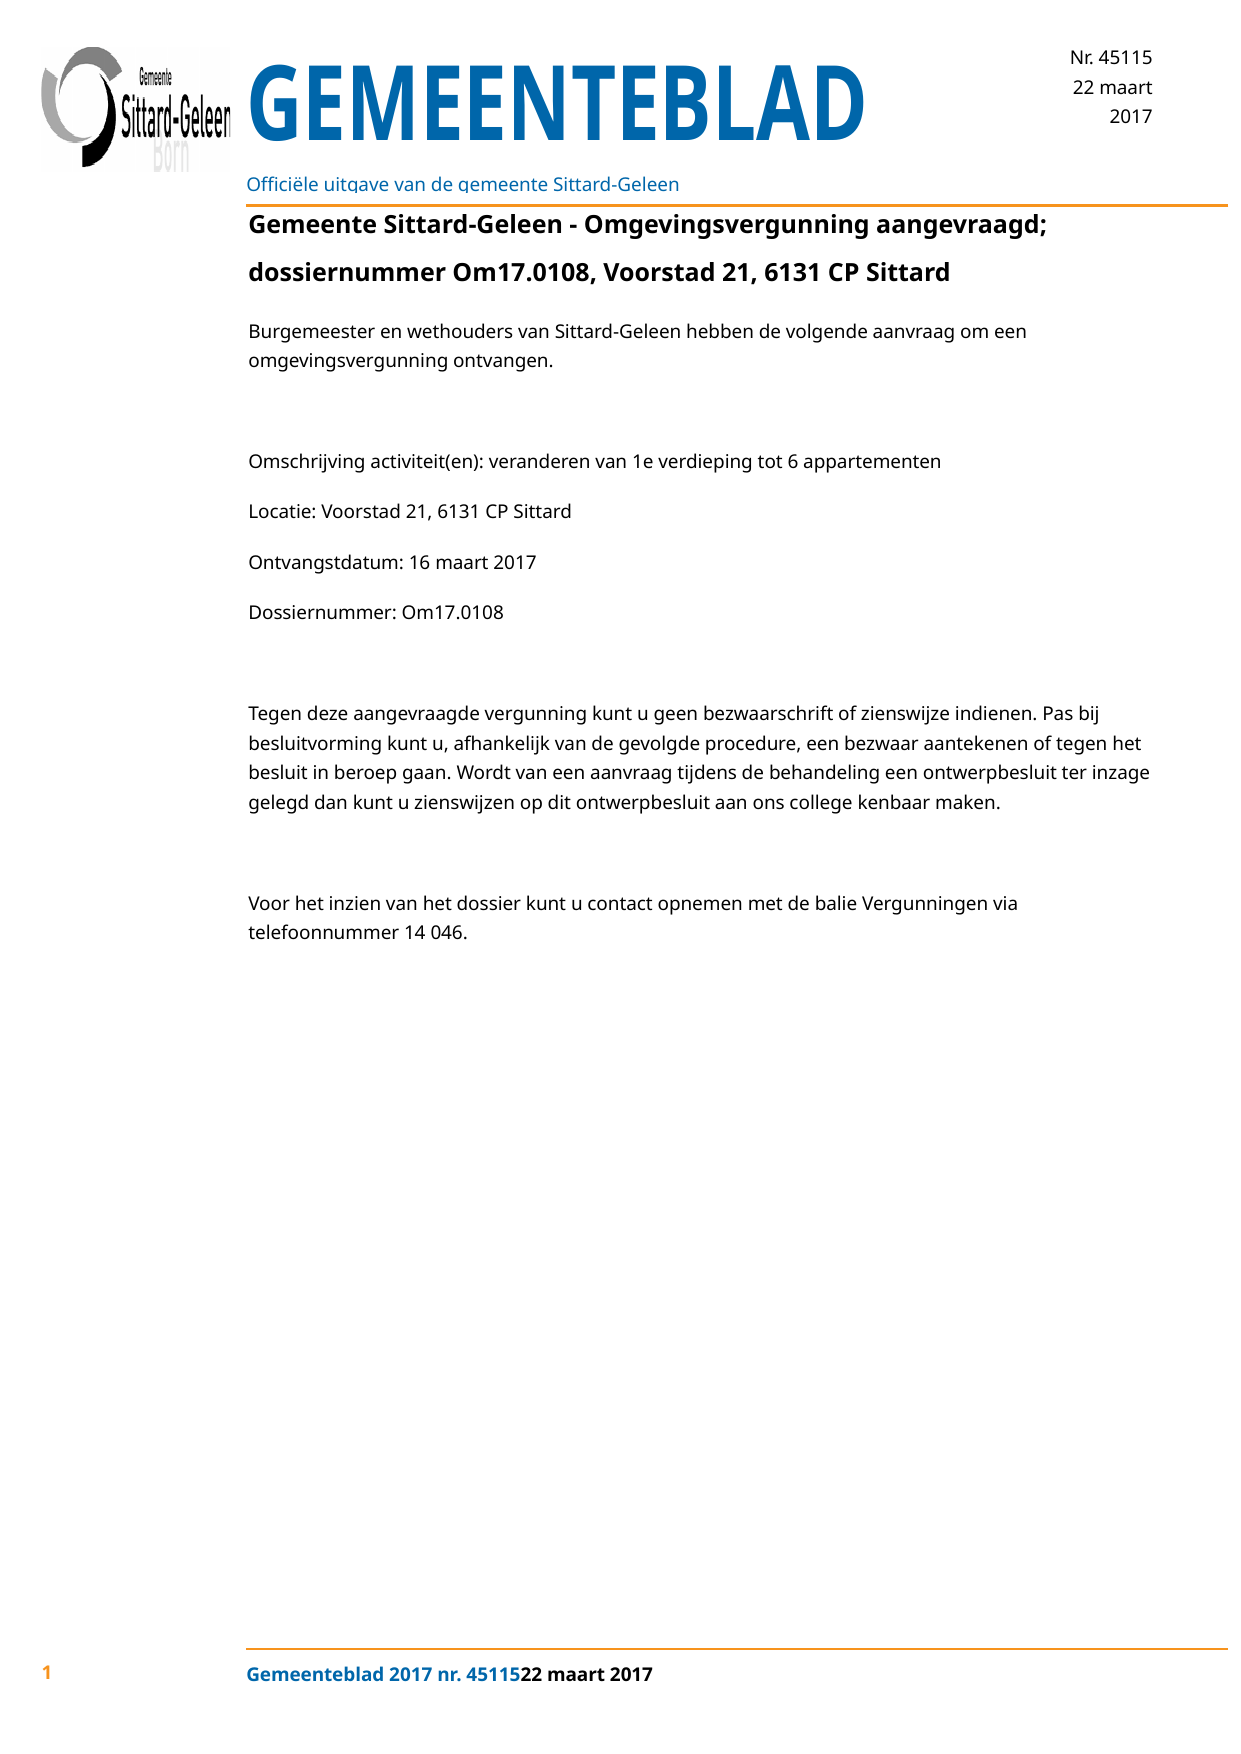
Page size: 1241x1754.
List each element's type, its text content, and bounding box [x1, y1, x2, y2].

text Tegen deze aangevraagde vergunning kunt u geen bezwaarschrift of zienswijze indienen. Pas bij besluitvorming kunt u, afhankelijk van de gevolgde procedure, een bezwaar aantekenen of tegen het besluit in beroep gaan. Wordt van een aanvraag tijdens de behandeling een ontwerpbesluit ter inzage gelegd dan kunt u zienswijzen op dit ontwerpbesluit aan ons college kenbaar maken. [248, 700, 1152, 815]
text Omschrijving activiteit(en): veranderen van 1e verdieping tot 6 appartementen [248, 448, 1152, 474]
text Gemeente Sittard-Geleen - Omgevingsvergunning aangevraagd; dossiernummer Om17.0108, Voorstad 21, 6131 CP Sittard [248, 207, 1152, 288]
text Voor het inzien van het dossier kunt u contact opnemen met de balie Vergunningen via telefoonnummer 14 046. [248, 890, 1152, 945]
text Ontvangstdatum: 16 maart 2017 [248, 549, 1152, 575]
picture [41, 47, 231, 172]
text Locatie: Voorstad 21, 6131 CP Sittard [248, 499, 1152, 524]
text Burgemeester en wethouders van Sittard-Geleen hebben de volgende aanvraag om een omgevingsvergunning ontvangen. [248, 318, 1152, 373]
text Dossiernummer: Om17.0108 [248, 599, 1152, 625]
